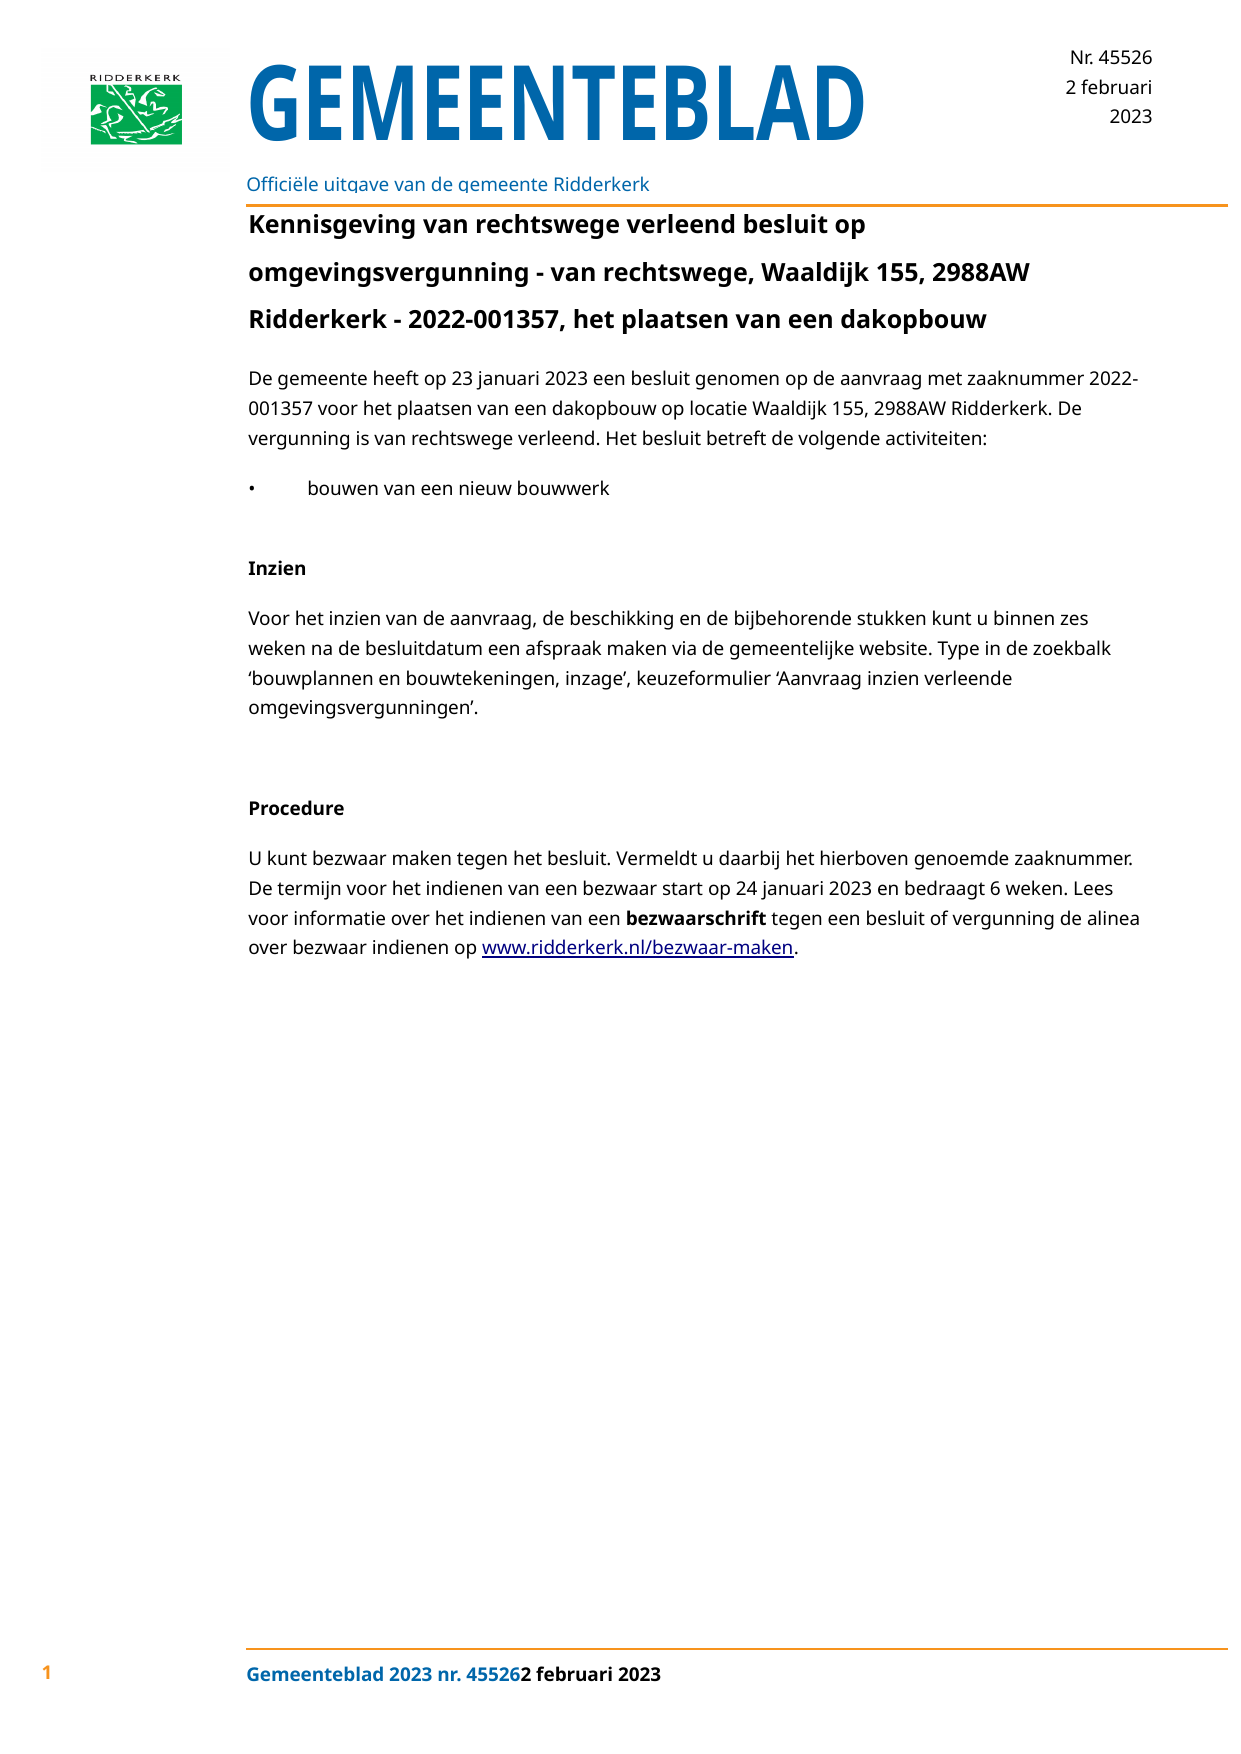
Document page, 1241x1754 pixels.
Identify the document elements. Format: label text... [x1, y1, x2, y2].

list bouwen van een nieuw bouwwerk [248, 475, 1152, 501]
text Kennisgeving van rechtswege verleend besluit op omgevingsvergunning - van rechtswege, Waaldijk 155, 2988AW Ridderkerk - 2022-001357, het plaatsen van een dakopbouw [248, 207, 1152, 336]
text Procedure [248, 795, 1152, 821]
picture [41, 47, 231, 172]
text U kunt bezwaar maken tegen het besluit. Vermeldt u daarbij het hierboven genoemde zaaknummer. De termijn voor het indienen van een bezwaar start op 24 januari 2023 en bedraagt 6 weken. Lees voor informatie over het indienen van een bezwaarschrift tegen een besluit of vergunning de alinea over bezwaar indienen op www.ridderkerk.nl/bezwaar-maken. [248, 846, 1152, 960]
text Voor het inzien van de aanvraag, de beschikking en de bijbehorende stukken kunt u binnen zes weken na de besluitdatum een afspraak maken via de gemeentelijke website. Type in de zoekbalk ‘bouwplannen en bouwtekeningen, inzage’, keuzeformulier ‘Aanvraag inzien verleende omgevingsvergunningen’. [248, 606, 1152, 720]
text De gemeente heeft op 23 januari 2023 een besluit genomen op de aanvraag met zaaknummer 2022-001357 voor het plaatsen van een dakopbouw op locatie Waaldijk 155, 2988AW Ridderkerk. De vergunning is van rechtswege verleend. Het besluit betreft de volgende activiteiten: [248, 366, 1152, 450]
text Inzien [248, 555, 1152, 581]
